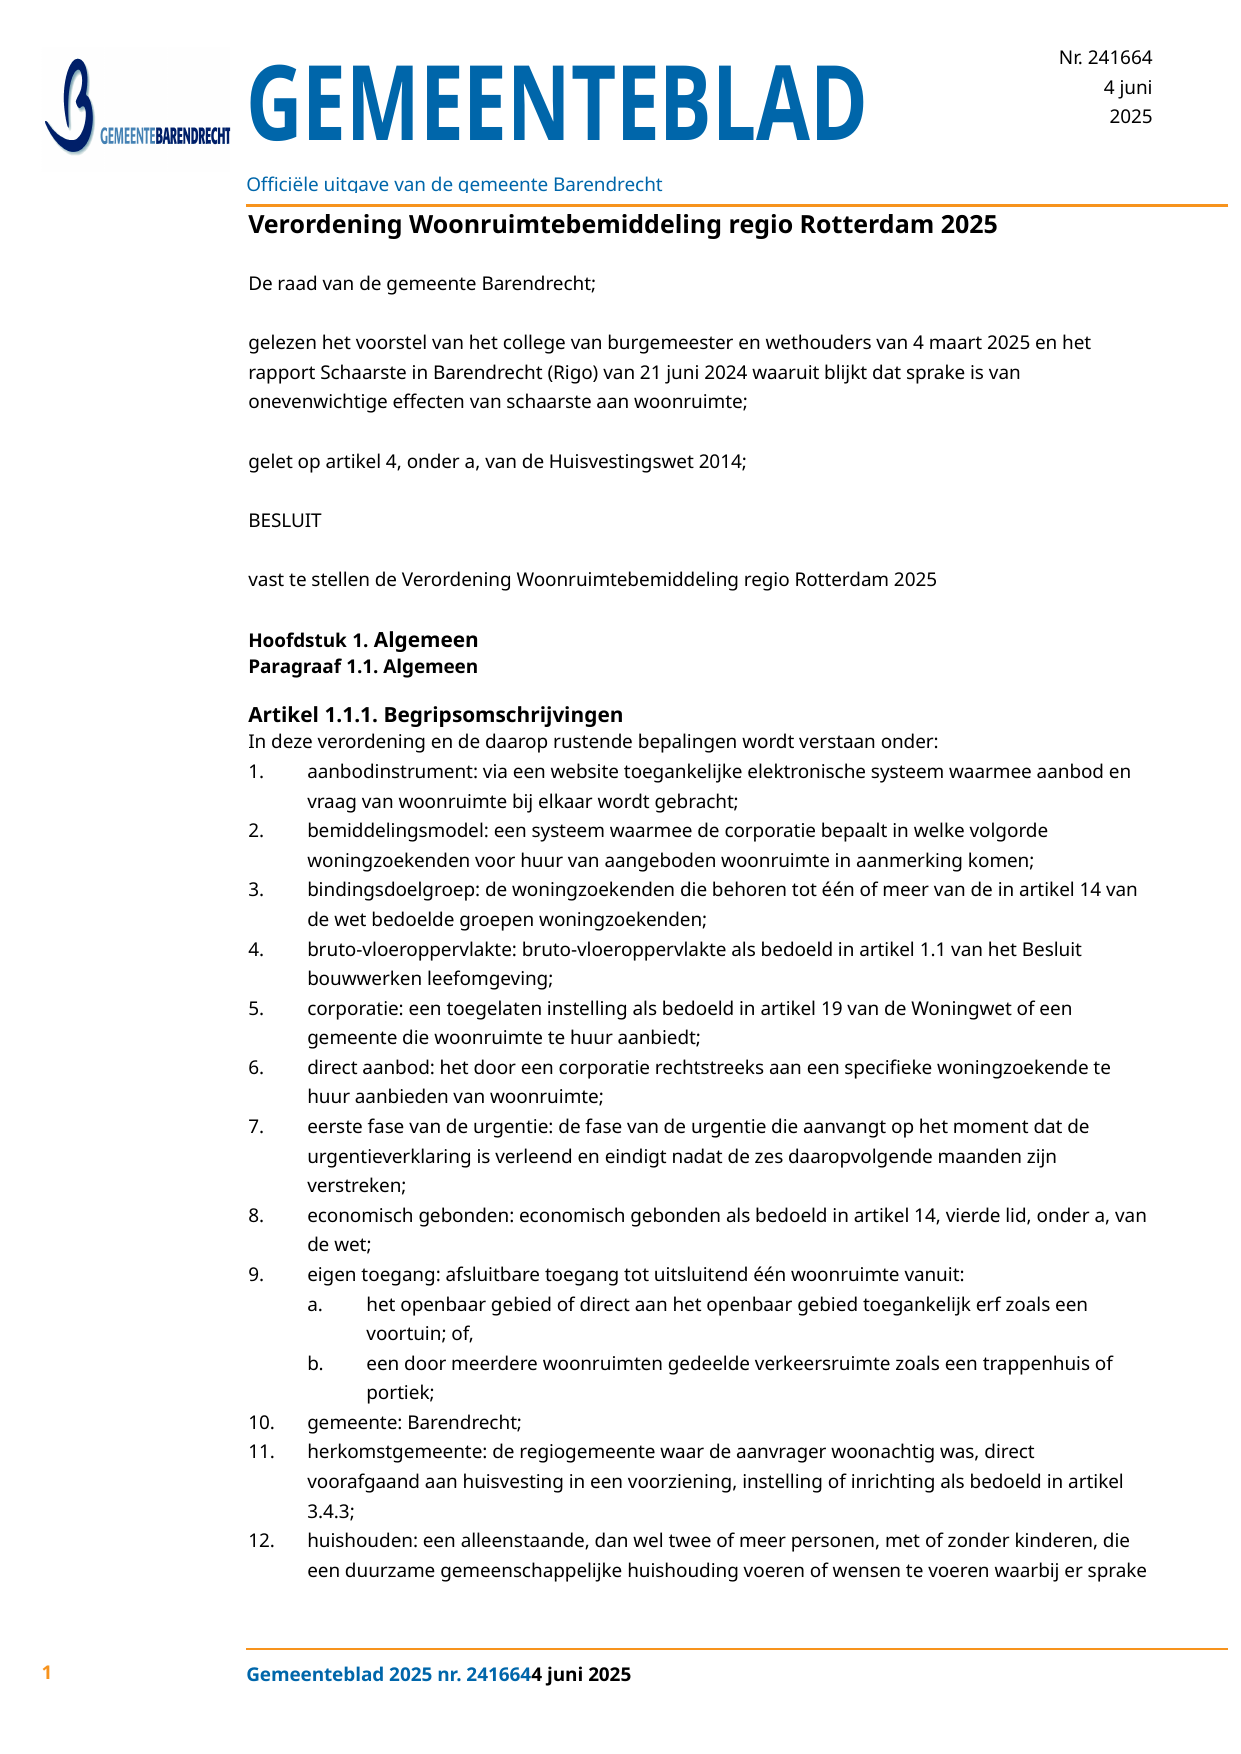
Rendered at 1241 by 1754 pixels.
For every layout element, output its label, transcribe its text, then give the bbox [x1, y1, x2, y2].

text gelezen het voorstel van het college van burgemeester en wethouders van 4 maart 2025 en het rapport Schaarste in Barendrecht (Rigo) van 21 juni 2024 waaruit blijkt dat sprake is van onevenwichtige effecten van schaarste aan woonruimte; [248, 329, 1152, 414]
list bindingsdoelgroep: de woningzoekenden die behoren tot één of meer van de in artikel 14 van de wet bedoelde groepen woningzoekenden; [248, 877, 1152, 932]
list huishouden: een alleenstaande, dan wel twee of meer personen, met of zonder kinderen, die een duurzame gemeenschappelijke huishouding voeren of wensen te voeren waarbij er sprake [248, 1527, 1152, 1583]
list economisch gebonden: economisch gebonden als bedoeld in artikel 14, vierde lid, onder a, van de wet; [248, 1202, 1152, 1257]
text Verordening Woonruimtebemiddeling regio Rotterdam 2025 [248, 207, 1152, 241]
list eerste fase van de urgentie: de fase van de urgentie die aanvangt op het moment dat de urgentieverklaring is verleend en eindigt nadat de zes daaropvolgende maanden zijn verstreken; [248, 1113, 1152, 1198]
text Paragraaf 1.1. Algemeen [248, 654, 1152, 679]
text Artikel 1.1.1. Begripsomschrijvingen [248, 700, 1152, 729]
list direct aanbod: het door een corporatie rechtstreeks aan een specifieke woningzoekende te huur aanbieden van woonruimte; [248, 1054, 1152, 1109]
picture [41, 47, 231, 172]
list herkomstgemeente: de regiogemeente waar de aanvrager woonachtig was, direct voorafgaand aan huisvesting in een voorziening, instelling of inrichting als bedoeld in artikel 3.4.3; [248, 1439, 1152, 1524]
text vast te stellen de Verordening Woonruimtebemiddeling regio Rotterdam 2025 [248, 566, 1152, 592]
list corporatie: een toegelaten instelling als bedoeld in artikel 19 van de Woningwet of een gemeente die woonruimte te huur aanbiedt; [248, 995, 1152, 1050]
text In deze verordening en de daarop rustende bepalingen wordt verstaan onder: [248, 729, 1152, 754]
list bruto-vloeroppervlakte: bruto-vloeroppervlakte als bedoeld in artikel 1.1 van het Besluit bouwwerken leefomgeving; [248, 936, 1152, 991]
text De raad van de gemeente Barendrecht; [248, 270, 1152, 296]
text Hoofdstuk 1. Algemeen [248, 625, 1152, 654]
list bemiddelingsmodel: een systeem waarmee de corporatie bepaalt in welke volgorde woningzoekenden voor huur van aangeboden woonruimte in aanmerking komen; [248, 817, 1152, 873]
text BESLUIT [248, 507, 1152, 533]
list aanbodinstrument: via een website toegankelijke elektronische systeem waarmee aanbod en vraag van woonruimte bij elkaar wordt gebracht; [248, 758, 1152, 814]
list eigen toegang: afsluitbare toegang tot uitsluitend één woonruimte vanuit: [248, 1261, 1152, 1287]
list het openbaar gebied of direct aan het openbaar gebied toegankelijk erf zoals een voortuin; of, [307, 1291, 1152, 1346]
text gelet op artikel 4, onder a, van de Huisvestingswet 2014; [248, 448, 1152, 473]
list gemeente: Barendrecht; [248, 1409, 1152, 1435]
list een door meerdere woonruimten gedeelde verkeersruimte zoals een trappenhuis of portiek; [307, 1350, 1152, 1405]
